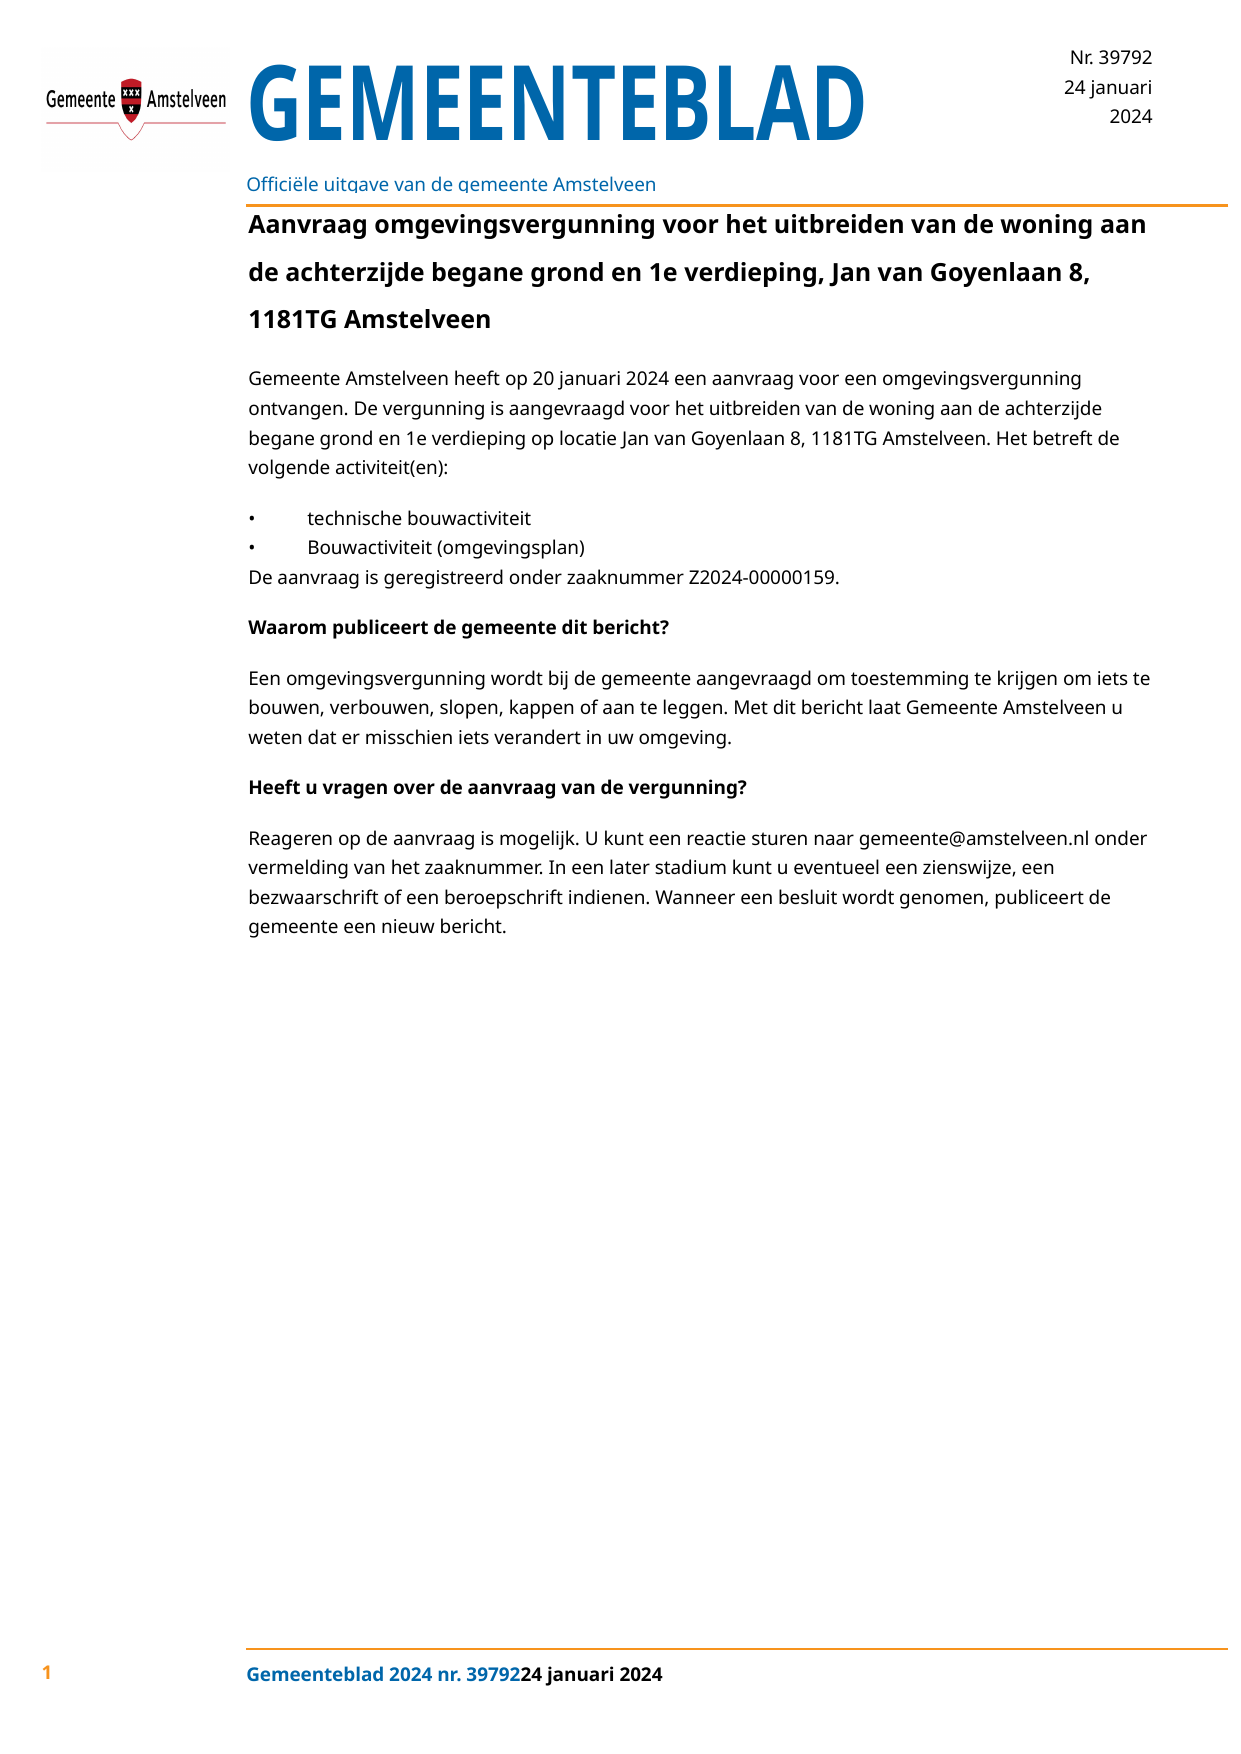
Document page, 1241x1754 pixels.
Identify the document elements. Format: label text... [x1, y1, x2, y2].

text Gemeente Amstelveen heeft op 20 januari 2024 een aanvraag voor een omgevingsvergunning ontvangen. De vergunning is aangevraagd voor het uitbreiden van de woning aan de achterzijde begane grond en 1e verdieping op locatie Jan van Goyenlaan 8, 1181TG Amstelveen. Het betreft de volgende activiteit(en): [248, 366, 1152, 480]
text Aanvraag omgevingsvergunning voor het uitbreiden van de woning aan de achterzijde begane grond en 1e verdieping, Jan van Goyenlaan 8, 1181TG Amstelveen [248, 207, 1152, 336]
picture [41, 47, 231, 172]
text De aanvraag is geregistreerd onder zaaknummer Z2024-00000159. [248, 564, 1152, 589]
text Heeft u vragen over de aanvraag van de vergunning? [248, 774, 1152, 800]
list Bouwactiviteit (omgevingsplan) [248, 534, 1152, 560]
text Reageren op de aanvraag is mogelijk. U kunt een reactie sturen naar gemeente@amstelveen.nl onder vermelding van het zaaknummer. In een later stadium kunt u eventueel een zienswijze, een bezwaarschrift of een beroepschrift indienen. Wanneer een besluit wordt genomen, publiceert de gemeente een nieuw bericht. [248, 825, 1152, 939]
text Een omgevingsvergunning wordt bij de gemeente aangevraagd om toestemming te krijgen om iets te bouwen, verbouwen, slopen, kappen of aan te leggen. Met dit bericht laat Gemeente Amstelveen u weten dat er misschien iets verandert in uw omgeving. [248, 665, 1152, 749]
text Waarom publiceert de gemeente dit bericht? [248, 614, 1152, 640]
list technische bouwactiviteit [248, 505, 1152, 530]
